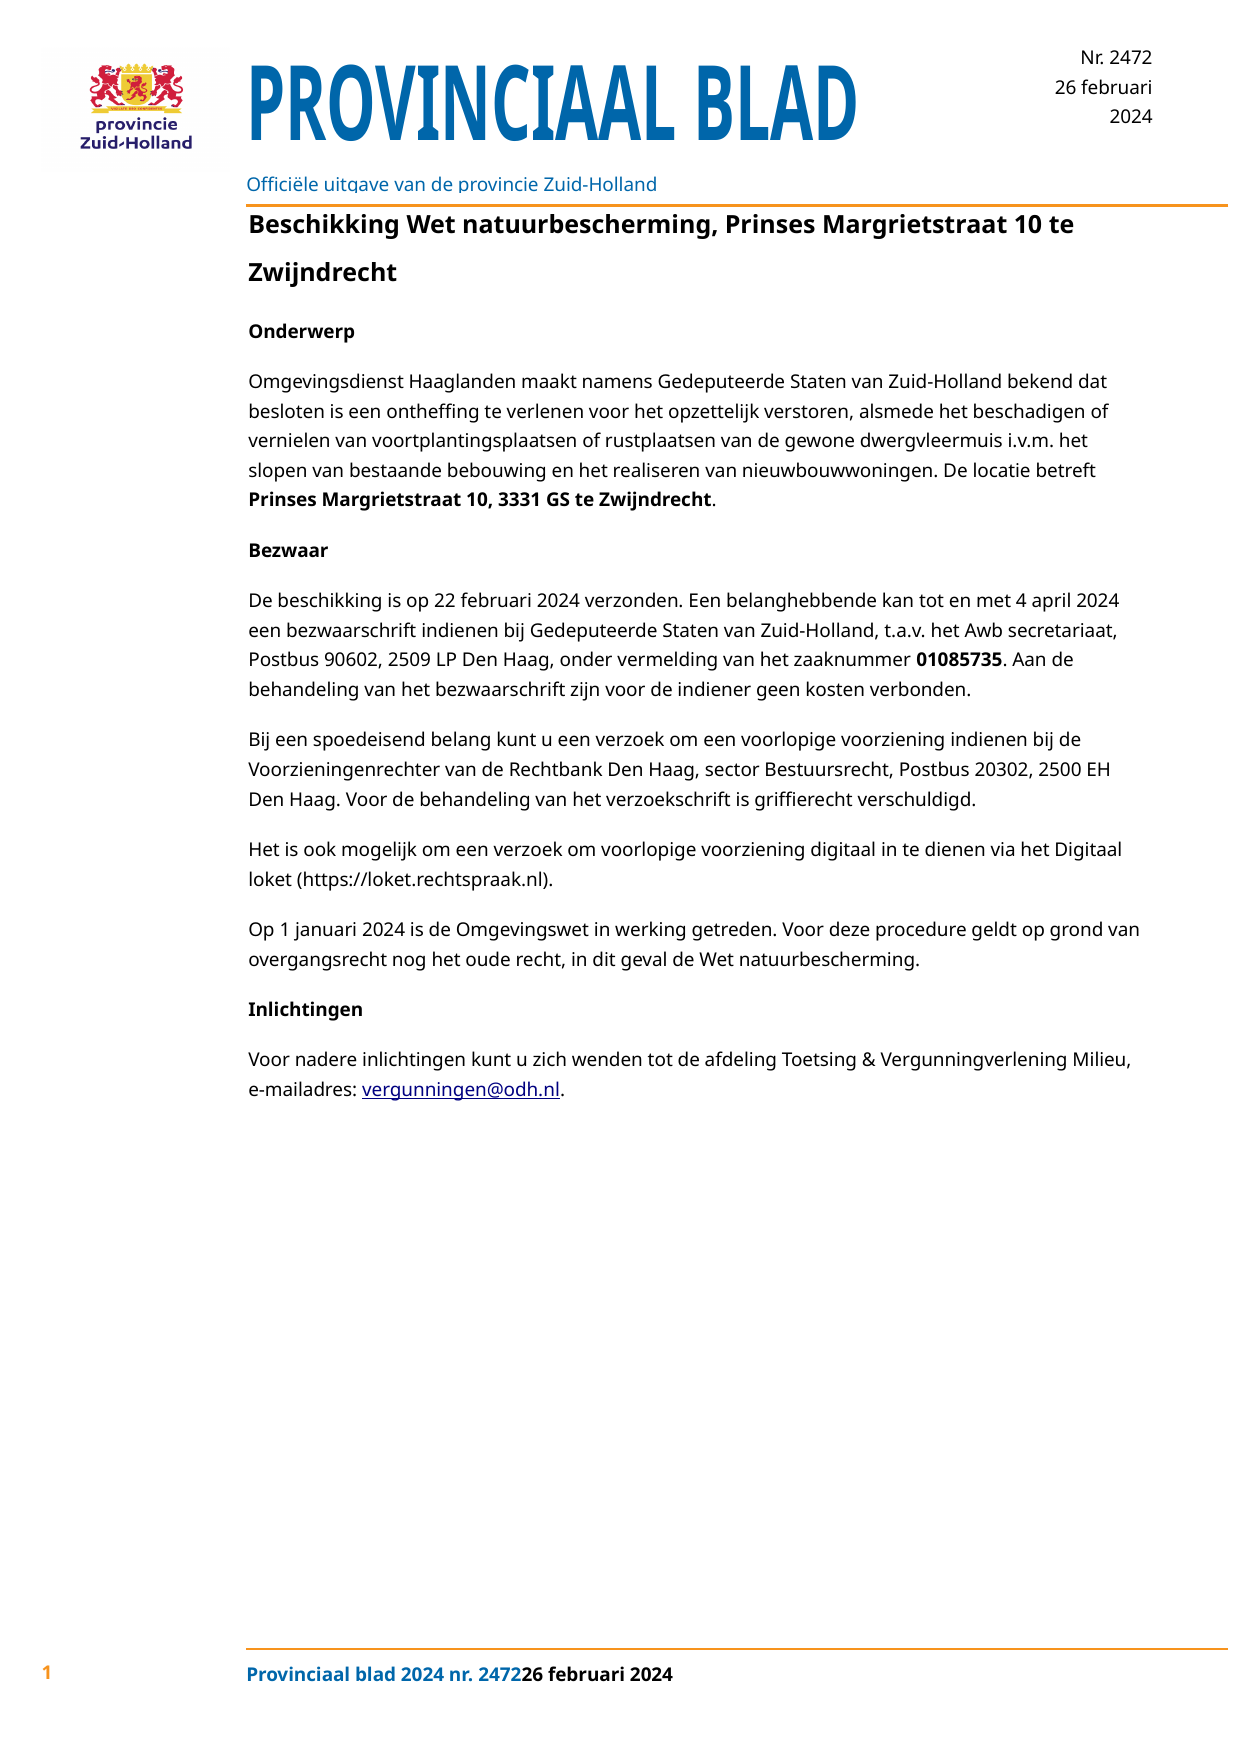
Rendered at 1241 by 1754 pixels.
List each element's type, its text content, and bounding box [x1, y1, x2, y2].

text Bij een spoedeisend belang kunt u een verzoek om een voorlopige voorziening indienen bij de Voorzieningenrechter van de Rechtbank Den Haag, sector Bestuursrecht, Postbus 20302, 2500 EH Den Haag. Voor de behandeling van het verzoekschrift is griffierecht verschuldigd. [248, 727, 1152, 812]
text De beschikking is op 22 februari 2024 verzonden. Een belanghebbende kan tot en met 4 april 2024 een bezwaarschrift indienen bij Gedeputeerde Staten van Zuid-Holland, t.a.v. het Awb secretariaat, Postbus 90602, 2509 LP Den Haag, onder vermelding van het zaaknummer 01085735. Aan de behandeling van het bezwaarschrift zijn voor de indiener geen kosten verbonden. [248, 587, 1152, 702]
text Inlichtingen [248, 996, 1152, 1022]
text Onderwerp [248, 318, 1152, 344]
text Beschikking Wet natuurbescherming, Prinses Margrietstraat 10 te Zwijndrecht [248, 207, 1152, 288]
text Op 1 januari 2024 is de Omgevingswet in werking getreden. Voor deze procedure geldt op grond van overgangsrecht nog het oude recht, in dit geval de Wet natuurbescherming. [248, 916, 1152, 972]
text Bezwaar [248, 537, 1152, 563]
text Voor nadere inlichtingen kunt u zich wenden tot de afdeling Toetsing & Vergunningverlening Milieu, e-mailadres: vergunningen@odh.nl. [248, 1047, 1152, 1102]
text Omgevingsdienst Haaglanden maakt namens Gedeputeerde Staten van Zuid-Holland bekend dat besloten is een ontheffing te verlenen voor het opzettelijk verstoren, alsmede het beschadigen of vernielen van voortplantingsplaatsen of rustplaatsen van de gewone dwergvleermuis i.v.m. het slopen van bestaande bebouwing en het realiseren van nieuwbouwwoningen. De locatie betreft Prinses Margrietstraat 10, 3331 GS te Zwijndrecht. [248, 368, 1152, 512]
picture [41, 47, 231, 172]
text Het is ook mogelijk om een verzoek om voorlopige voorziening digitaal in te dienen via het Digitaal loket (https://loket.rechtspraak.nl). [248, 836, 1152, 892]
